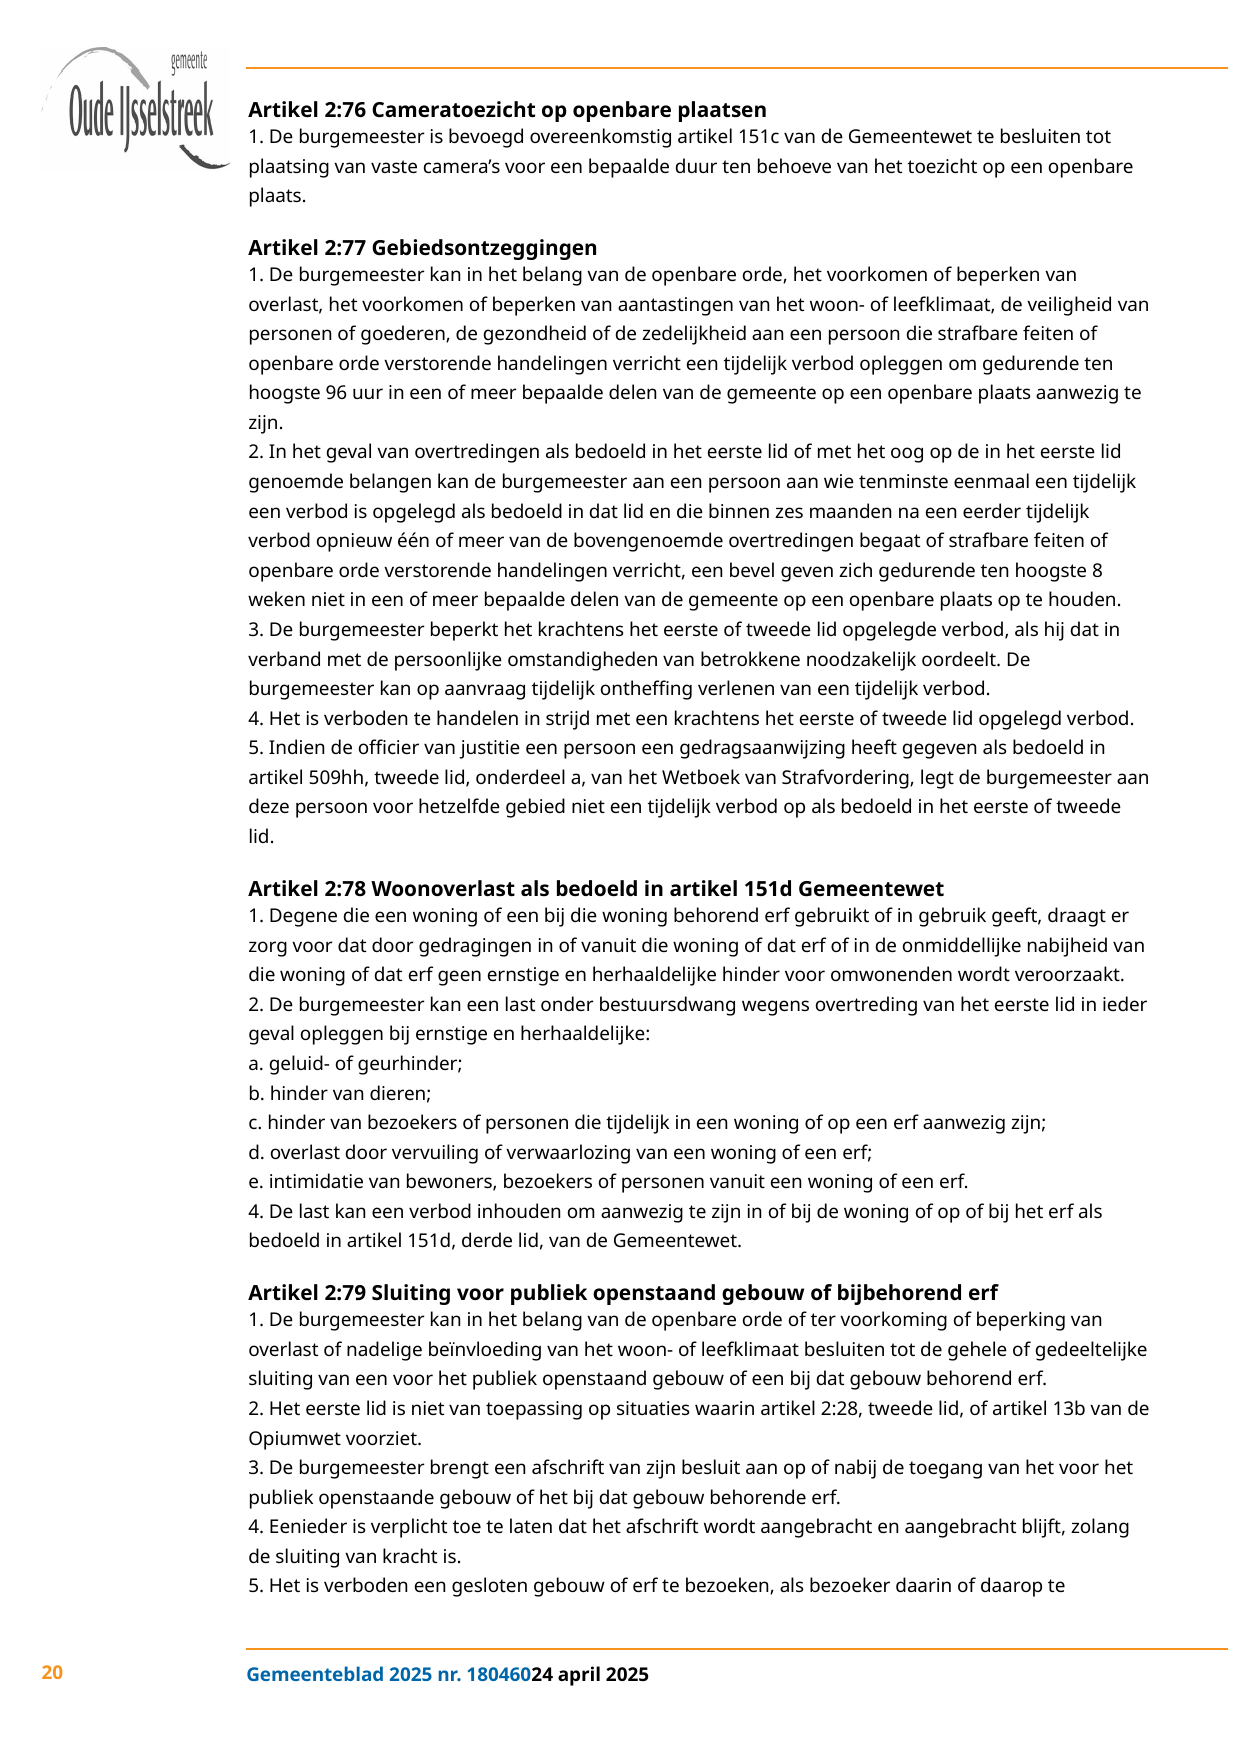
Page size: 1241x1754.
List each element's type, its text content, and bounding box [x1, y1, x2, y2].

text c. hinder van bezoekers of personen die tijdelijk in een woning of op een erf aanwezig zijn; [248, 1109, 1152, 1135]
text Artikel 2:79 Sluiting voor publiek openstaand gebouw of bijbehorend erf [248, 1278, 1152, 1306]
picture [41, 47, 231, 172]
text a. geluid- of geurhinder; [248, 1050, 1152, 1076]
text Artikel 2:78 Woonoverlast als bedoeld in artikel 151d Gemeentewet [248, 874, 1152, 902]
text 5. Indien de officier van justitie een persoon een gedragsaanwijzing heeft gegeven als bedoeld in artikel 509hh, tweede lid, onderdeel a, van het Wetboek van Strafvordering, legt de burgemeester aan deze persoon voor hetzelfde gebied niet een tijdelijk verbod op als bedoeld in het eerste of tweede lid. [248, 734, 1152, 849]
text Artikel 2:77 Gebiedsontzeggingen [248, 233, 1152, 261]
text 3. De burgemeester brengt een afschrift van zijn besluit aan op of nabij de toegang van het voor het publiek openstaande gebouw of het bij dat gebouw behorende erf. [248, 1454, 1152, 1510]
text 3. De burgemeester beperkt het krachtens het eerste of tweede lid opgelegde verbod, als hij dat in verband met de persoonlijke omstandigheden van betrokkene noodzakelijk oordeelt. De burgemeester kan op aanvraag tijdelijk ontheffing verlenen van een tijdelijk verbod. [248, 616, 1152, 701]
text Artikel 2:76 Cameratoezicht op openbare plaatsen [248, 95, 1152, 123]
text d. overlast door vervuiling of verwaarlozing van een woning of een erf; [248, 1139, 1152, 1164]
text 2. De burgemeester kan een last onder bestuursdwang wegens overtreding van het eerste lid in ieder geval opleggen bij ernstige en herhaaldelijke: [248, 991, 1152, 1046]
text b. hinder van dieren; [248, 1080, 1152, 1105]
text 1. De burgemeester kan in het belang van de openbare orde, het voorkomen of beperken van overlast, het voorkomen of beperken van aantastingen van het woon- of leefklimaat, de veiligheid van personen of goederen, de gezondheid of de zedelijkheid aan een persoon die strafbare feiten of openbare orde verstorende handelingen verricht een tijdelijk verbod opleggen om gedurende ten hoogste 96 uur in een of meer bepaalde delen van de gemeente op een openbare plaats aanwezig te zijn. [248, 261, 1152, 435]
text 2. Het eerste lid is niet van toepassing op situaties waarin artikel 2:28, tweede lid, of artikel 13b van de Opiumwet voorziet. [248, 1395, 1152, 1451]
text 2. In het geval van overtredingen als bedoeld in het eerste lid of met het oog op de in het eerste lid genoemde belangen kan de burgemeester aan een persoon aan wie tenminste eenmaal een tijdelijk een verbod is opgelegd als bedoeld in dat lid en die binnen zes maanden na een eerder tijdelijk verbod opnieuw één of meer van de bovengenoemde overtredingen begaat of strafbare feiten of openbare orde verstorende handelingen verricht, een bevel geven zich gedurende ten hoogste 8 weken niet in een of meer bepaalde delen van de gemeente op een openbare plaats op te houden. [248, 439, 1152, 612]
text 1. De burgemeester kan in het belang van de openbare orde of ter voorkoming of beperking van overlast of nadelige beïnvloeding van het woon- of leefklimaat besluiten tot de gehele of gedeeltelijke sluiting van een voor het publiek openstaand gebouw of een bij dat gebouw behorend erf. [248, 1306, 1152, 1391]
text 5. Het is verboden een gesloten gebouw of erf te bezoeken, als bezoeker daarin of daarop te [248, 1573, 1152, 1598]
text 1. Degene die een woning of een bij die woning behorend erf gebruikt of in gebruik geeft, draagt er zorg voor dat door gedragingen in of vanuit die woning of dat erf of in de onmiddellijke nabijheid van die woning of dat erf geen ernstige en herhaaldelijke hinder voor omwonenden wordt veroorzaakt. [248, 902, 1152, 987]
text e. intimidatie van bewoners, bezoekers of personen vanuit een woning of een erf. [248, 1168, 1152, 1194]
text 4. De last kan een verbod inhouden om aanwezig te zijn in of bij de woning of op of bij het erf als bedoeld in artikel 151d, derde lid, van de Gemeentewet. [248, 1198, 1152, 1253]
text 4. Eenieder is verplicht toe te laten dat het afschrift wordt aangebracht en aangebracht blijft, zolang de sluiting van kracht is. [248, 1513, 1152, 1569]
text 4. Het is verboden te handelen in strijd met een krachtens het eerste of tweede lid opgelegd verbod. [248, 705, 1152, 731]
text 1. De burgemeester is bevoegd overeenkomstig artikel 151c van de Gemeentewet te besluiten tot plaatsing van vaste camera’s voor een bepaalde duur ten behoeve van het toezicht op een openbare plaats. [248, 123, 1152, 208]
